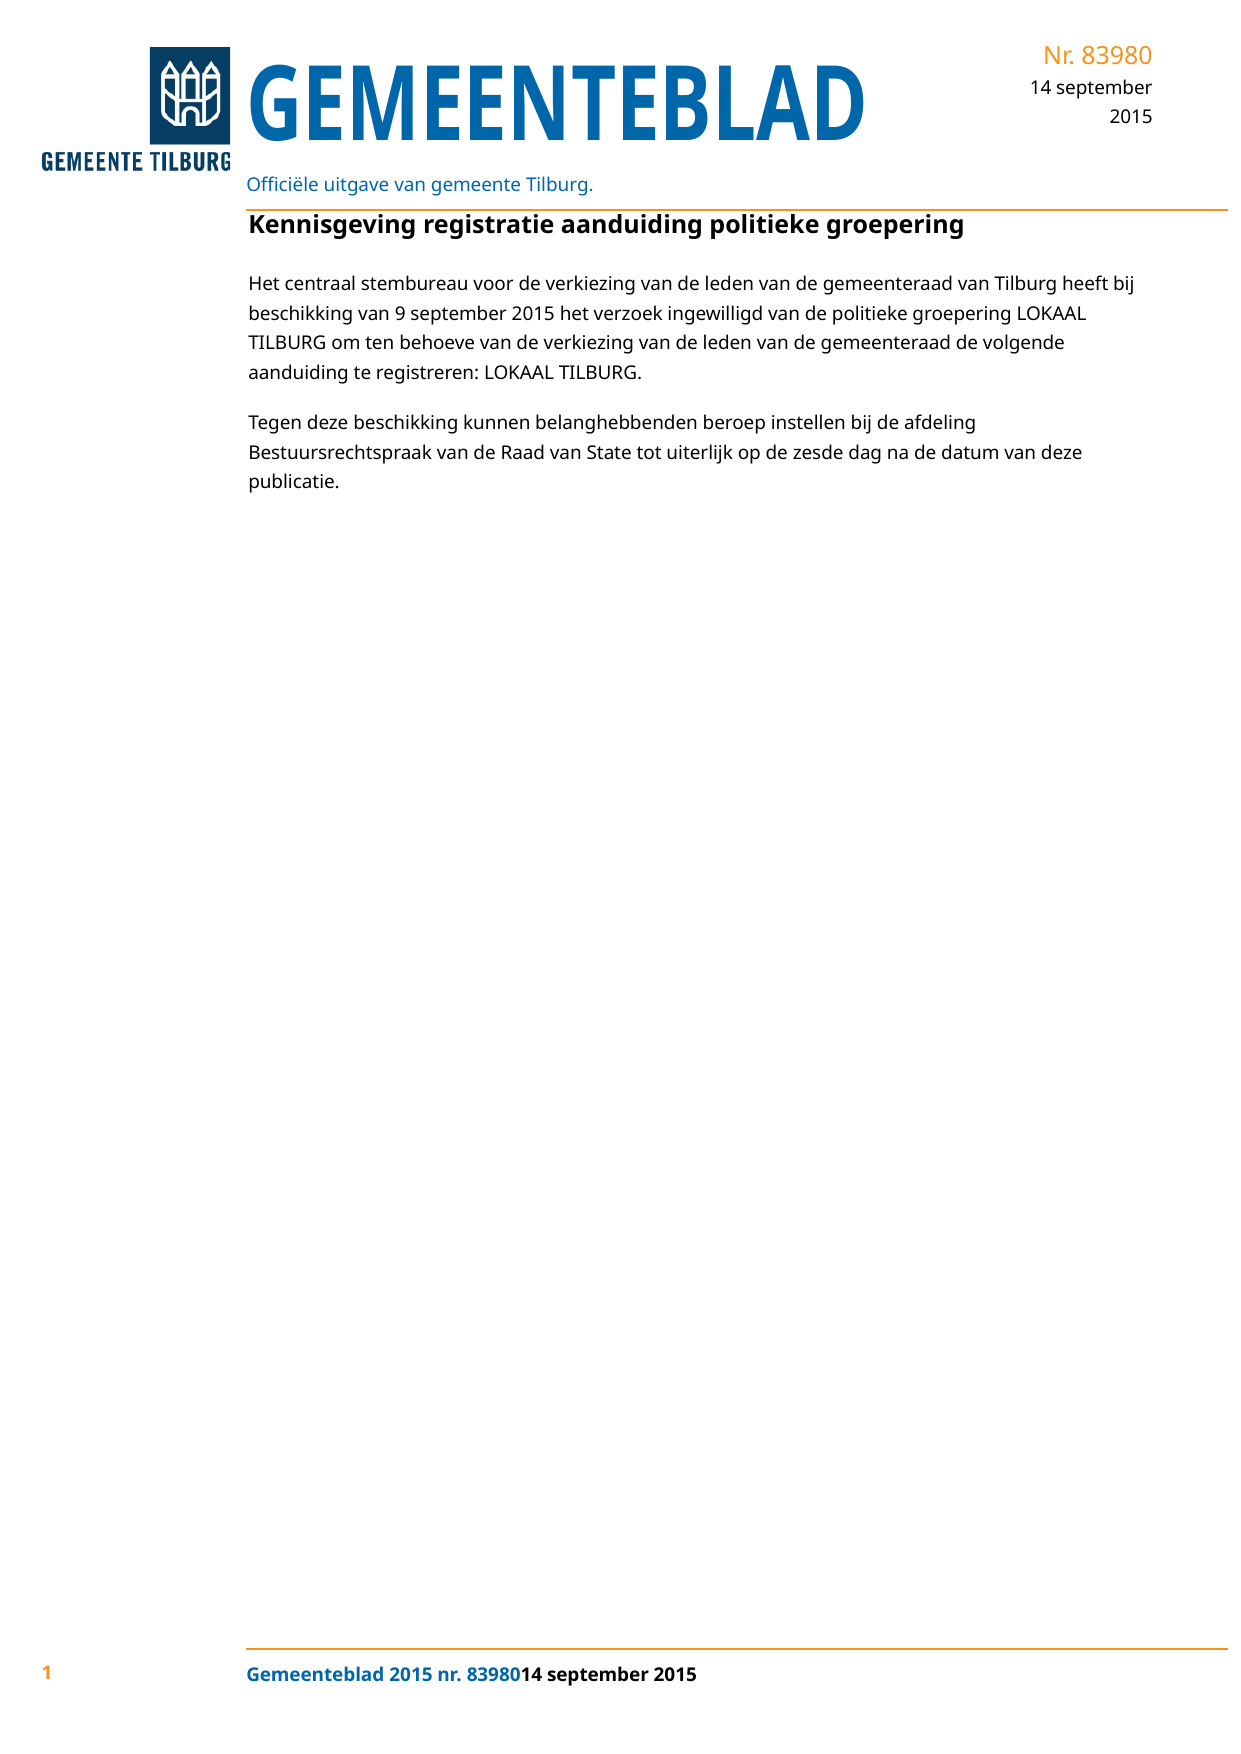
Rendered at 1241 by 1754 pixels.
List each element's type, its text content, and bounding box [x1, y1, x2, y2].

text Tegen deze beschikking kunnen belanghebbenden beroep instellen bij de afdeling Bestuursrechtspraak van de Raad van State tot uiterlijk op de zesde dag na de datum van deze publicatie. [248, 409, 1152, 494]
picture [41, 47, 231, 172]
text Kennisgeving registratie aanduiding politieke groepering [248, 211, 1152, 241]
text Het centraal stembureau voor de verkiezing van de leden van de gemeenteraad van Tilburg heeft bij beschikking van 9 september 2015 het verzoek ingewilligd van de politieke groepering LOKAAL TILBURG om ten behoeve van de verkiezing van de leden van de gemeenteraad de volgende aanduiding te registreren: LOKAAL TILBURG. [248, 270, 1152, 385]
